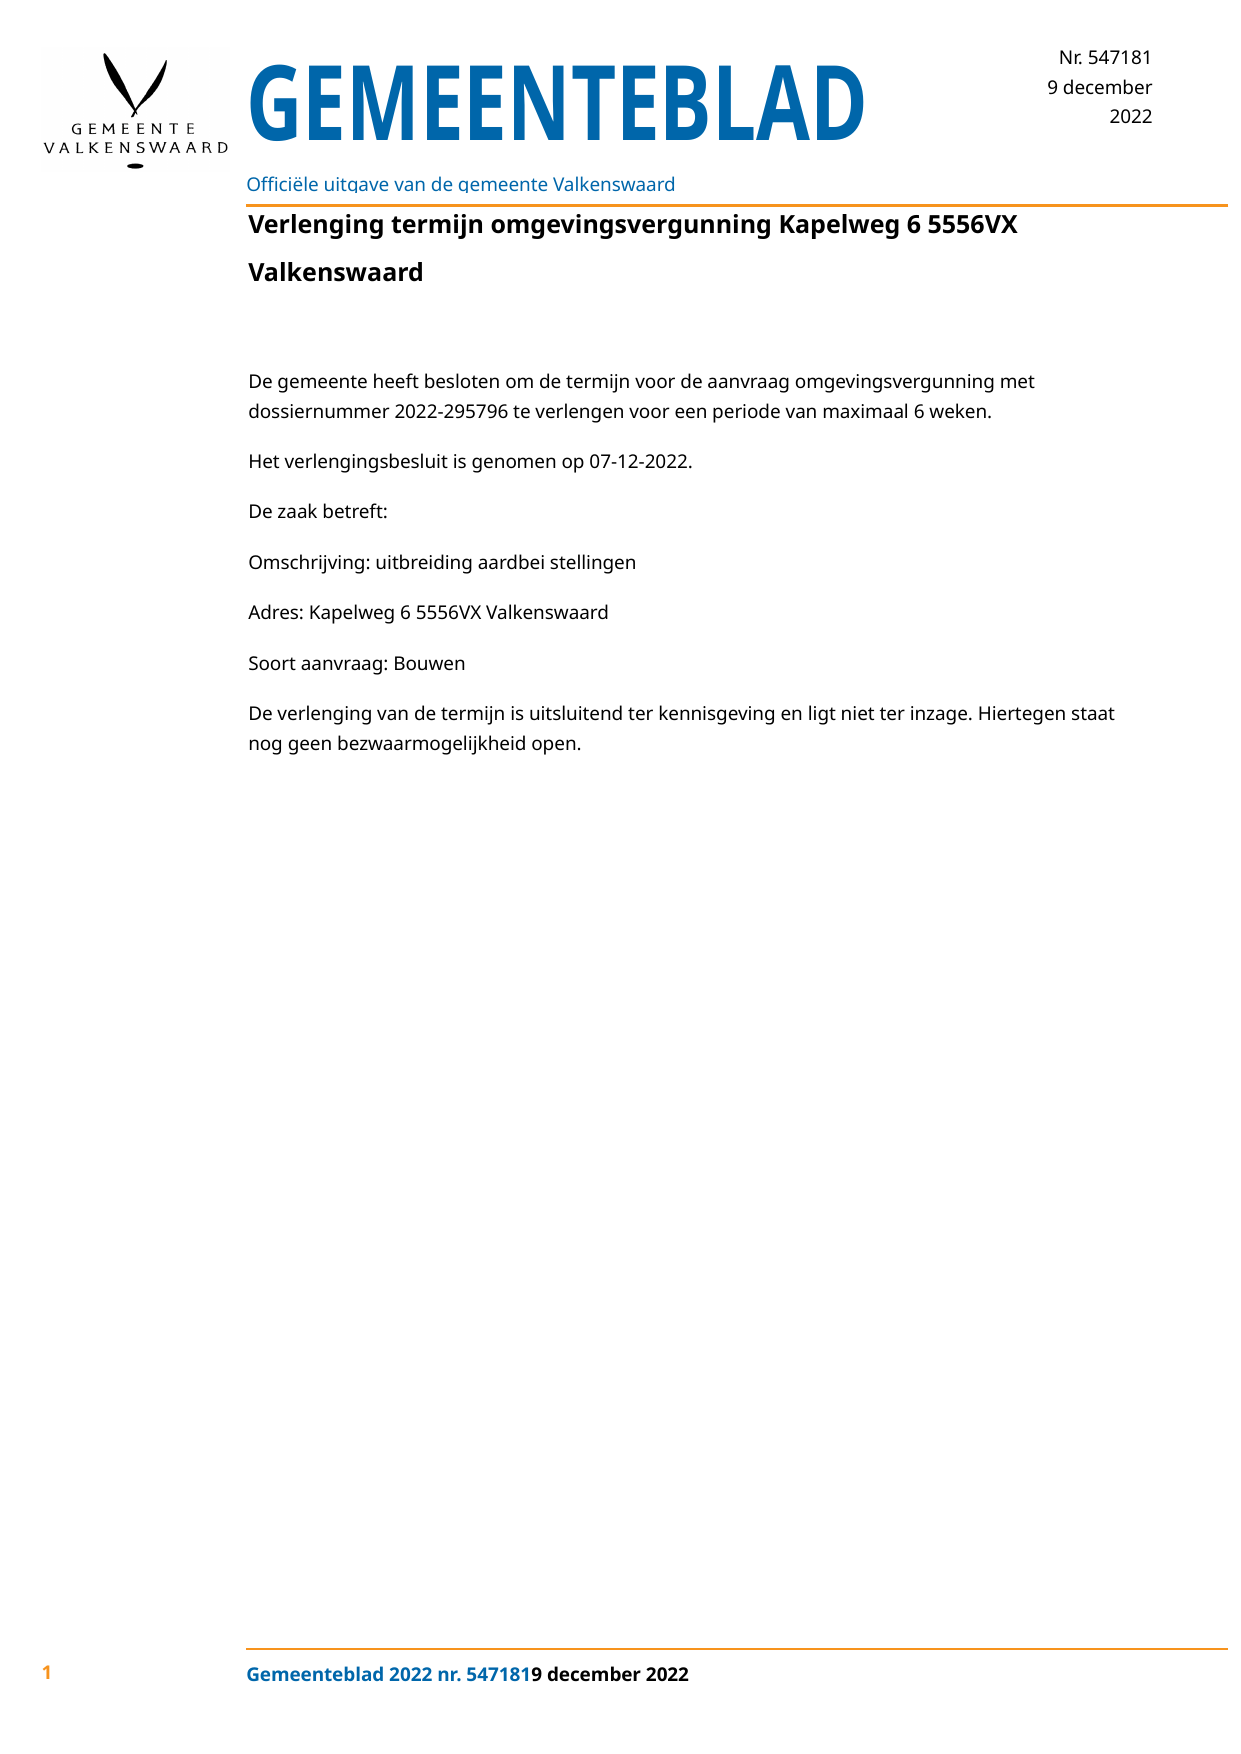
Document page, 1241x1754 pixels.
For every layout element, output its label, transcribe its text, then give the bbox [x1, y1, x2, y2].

text Omschrijving: uitbreiding aardbei stellingen [248, 549, 1152, 575]
text De gemeente heeft besloten om de termijn voor de aanvraag omgevingsvergunning met dossiernummer 2022-295796 te verlengen voor een periode van maximaal 6 weken. [248, 368, 1152, 424]
text De zaak betreft: [248, 499, 1152, 524]
picture [41, 47, 231, 172]
text Het verlengingsbesluit is genomen op 07-12-2022. [248, 448, 1152, 474]
text Verlenging termijn omgevingsvergunning Kapelweg 6 5556VX Valkenswaard [248, 207, 1152, 288]
text De verlenging van de termijn is uitsluitend ter kennisgeving en ligt niet ter inzage. Hiertegen staat nog geen bezwaarmogelijkheid open. [248, 700, 1152, 756]
text Adres: Kapelweg 6 5556VX Valkenswaard [248, 599, 1152, 625]
text Soort aanvraag: Bouwen [248, 650, 1152, 676]
